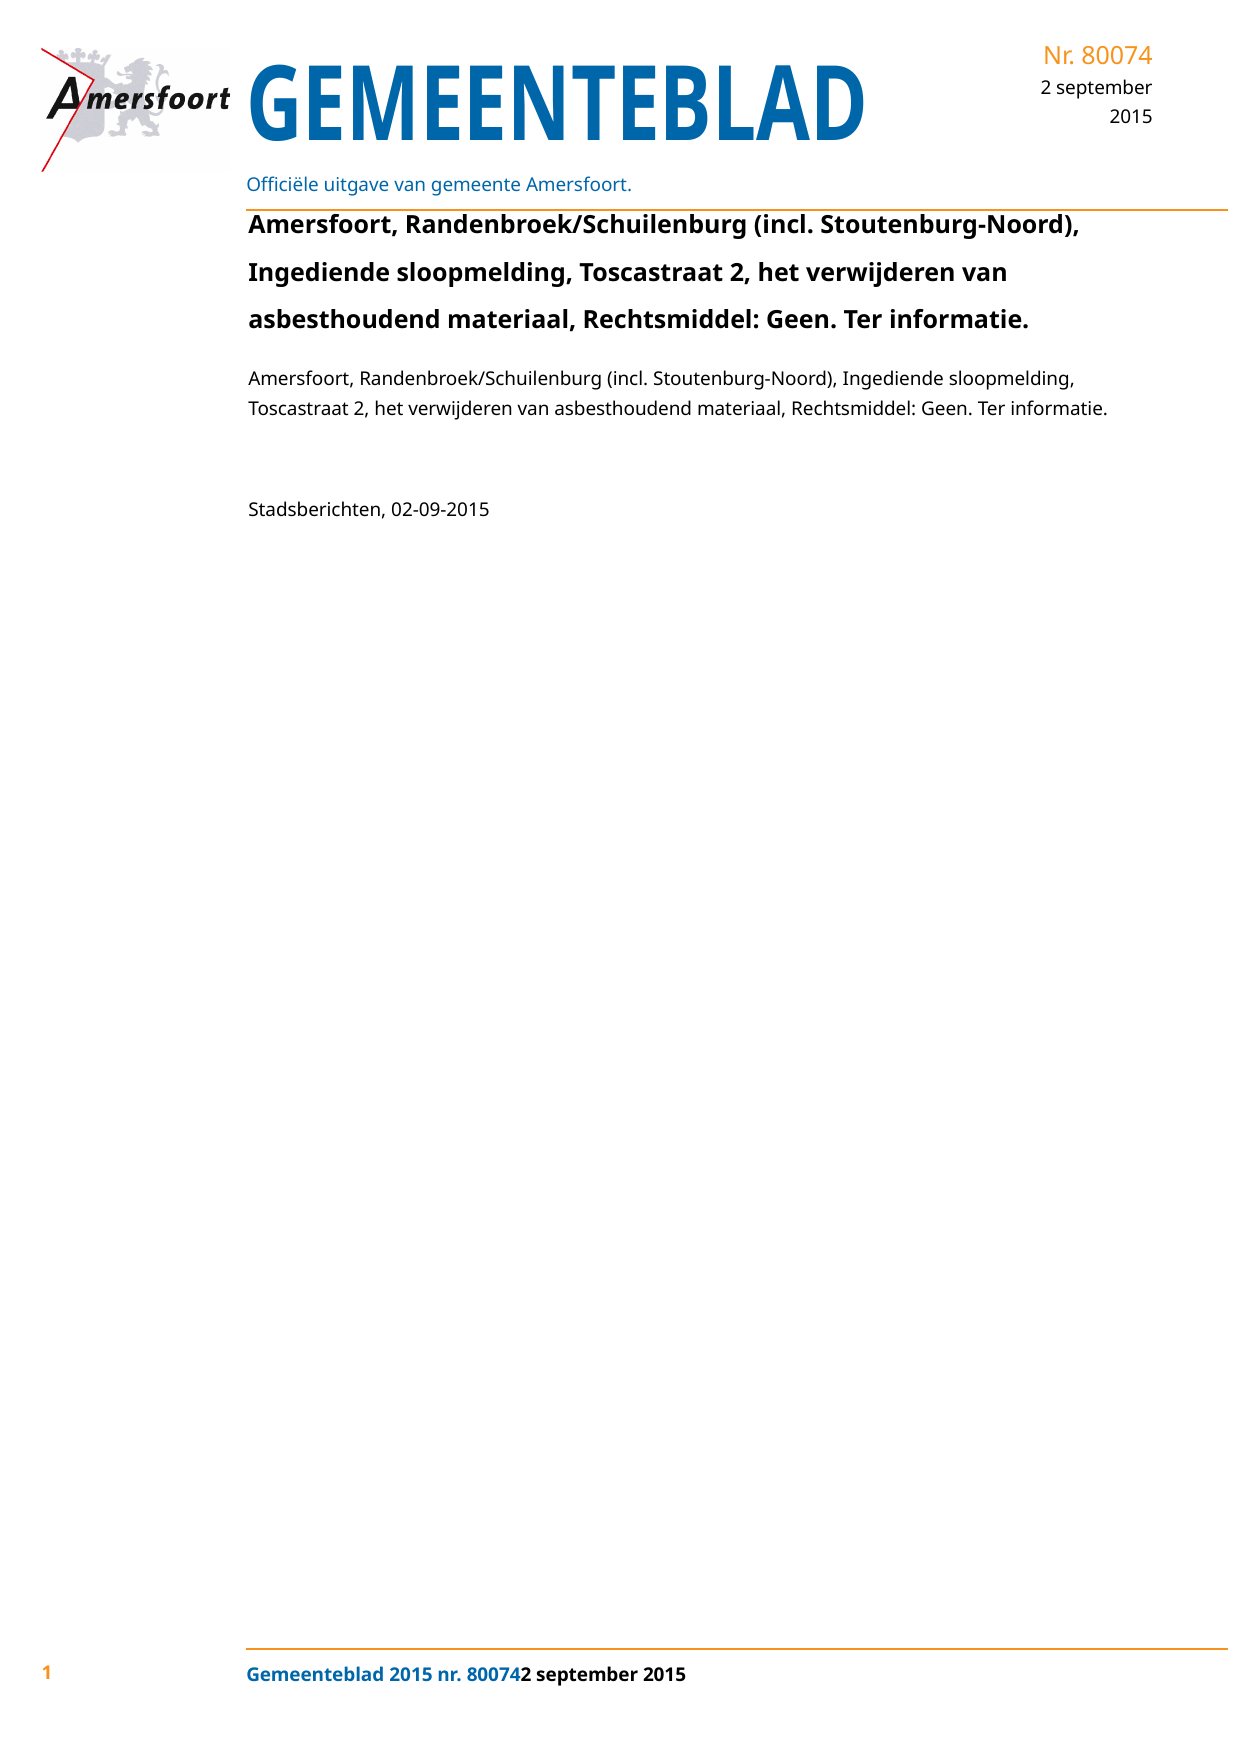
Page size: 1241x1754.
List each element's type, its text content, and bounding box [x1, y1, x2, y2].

text Amersfoort, Randenbroek/Schuilenburg (incl. Stoutenburg-Noord), Ingediende sloopmelding, Toscastraat 2, het verwijderen van asbesthoudend materiaal, Rechtsmiddel: Geen. Ter informatie. [248, 211, 1152, 336]
text Amersfoort, Randenbroek/Schuilenburg (incl. Stoutenburg-Noord), Ingediende sloopmelding, Toscastraat 2, het verwijderen van asbesthoudend materiaal, Rechtsmiddel: Geen. Ter informatie. [248, 366, 1152, 421]
text Stadsberichten, 02-09-2015 [248, 496, 1152, 522]
picture [41, 47, 231, 172]
